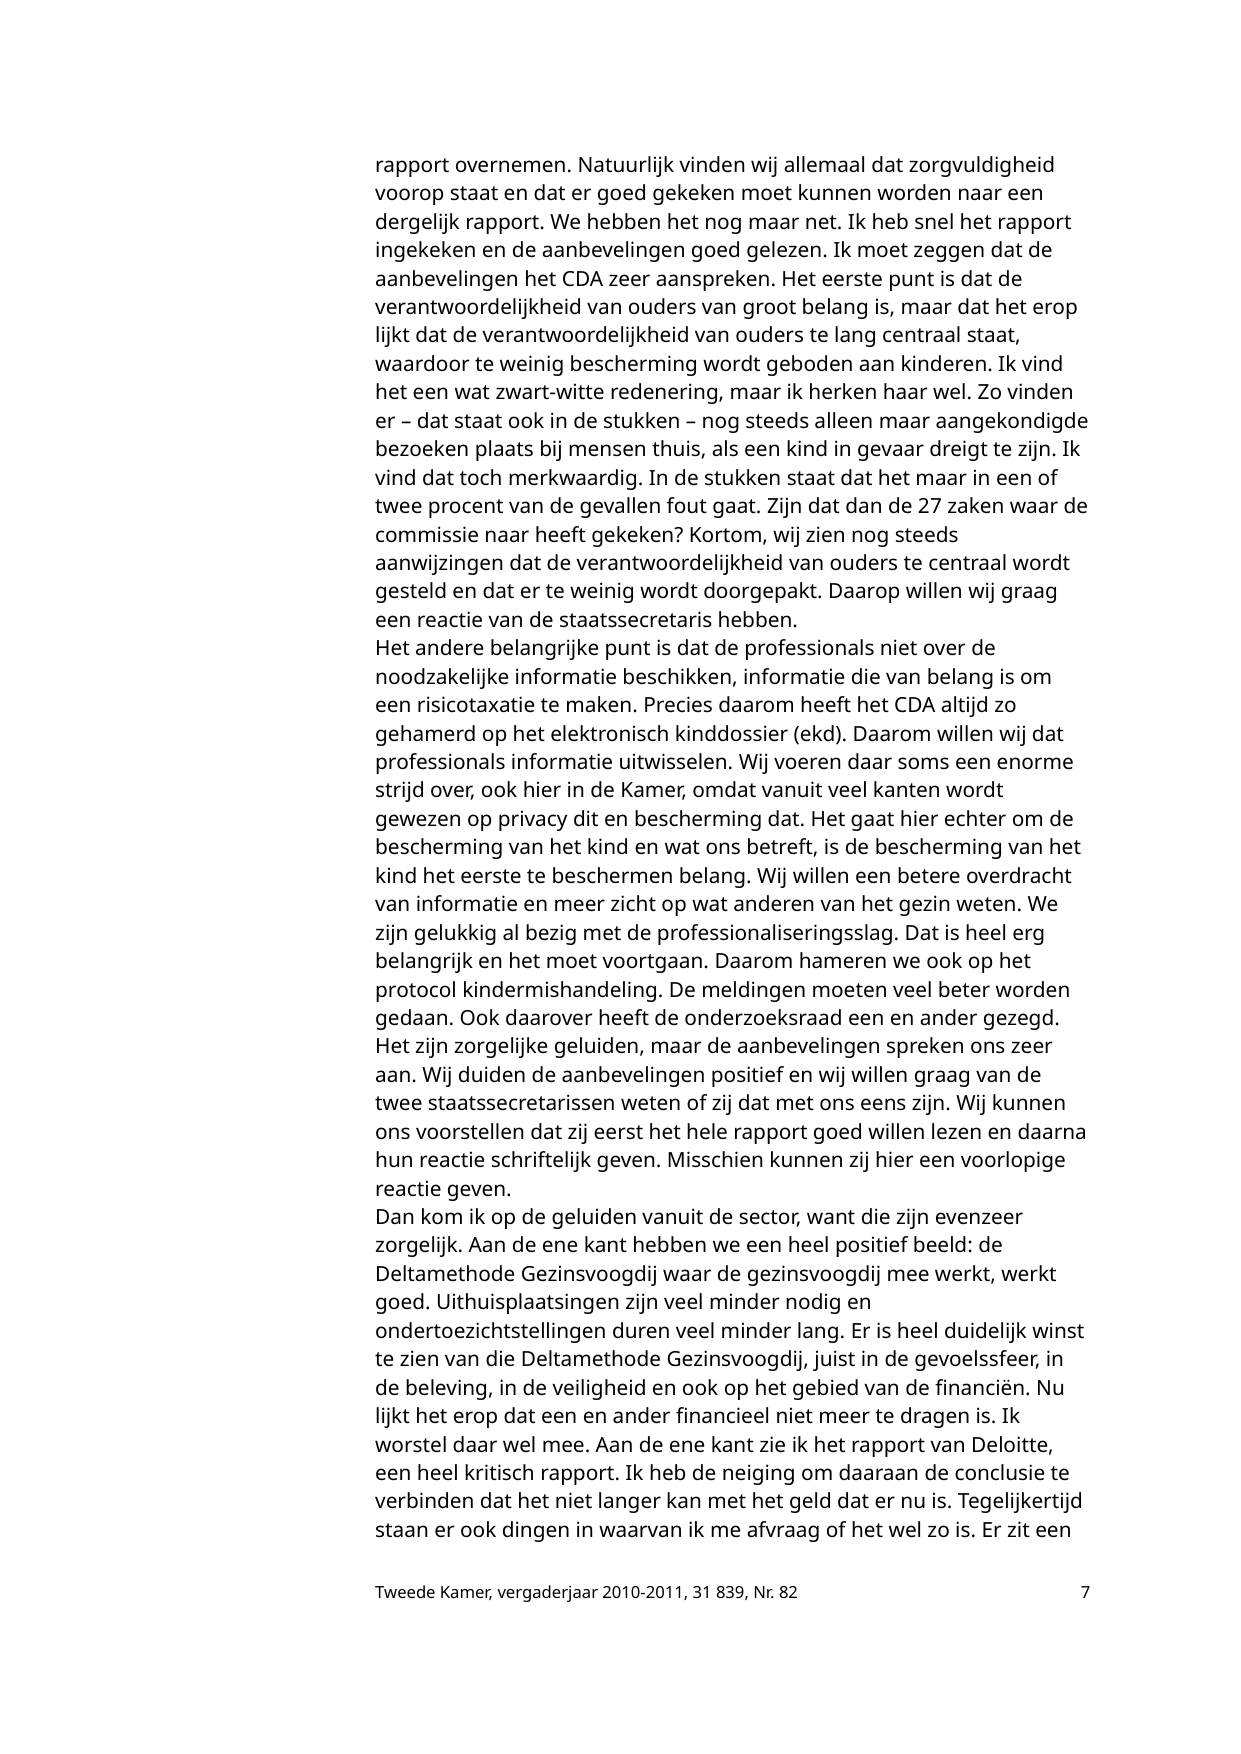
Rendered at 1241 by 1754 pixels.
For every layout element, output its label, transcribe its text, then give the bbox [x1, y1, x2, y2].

text Dan kom ik op de geluiden vanuit de sector, want die zijn evenzeer zorgelijk. Aan de ene kant hebben we een heel positief beeld: de Deltamethode Gezinsvoogdij waar de gezinsvoogdij mee werkt, werkt goed. Uithuisplaatsingen zijn veel minder nodig en ondertoezichtstellingen duren veel minder lang. Er is heel duidelijk winst te zien van die Deltamethode Gezinsvoogdij, juist in de gevoelssfeer, in de beleving, in de veiligheid en ook op het gebied van de financiën. Nu lijkt het erop dat een en ander financieel niet meer te dragen is. Ik worstel daar wel mee. Aan de ene kant zie ik het rapport van Deloitte, een heel kritisch rapport. Ik heb de neiging om daaraan de conclusie te verbinden dat het niet langer kan met het geld dat er nu is. Tegelijkertijd staan er ook dingen in waarvan ik me afvraag of het wel zo is. Er zit een [375, 1202, 1090, 1543]
text Het andere belangrijke punt is dat de professionals niet over de noodzakelijke informatie beschikken, informatie die van belang is om een risicotaxatie te maken. Precies daarom heeft het CDA altijd zo gehamerd op het elektronisch kinddossier (ekd). Daarom willen wij dat professionals informatie uitwisselen. Wij voeren daar soms een enorme strijd over, ook hier in de Kamer, omdat vanuit veel kanten wordt gewezen op privacy dit en bescherming dat. Het gaat hier echter om de bescherming van het kind en wat ons betreft, is de bescherming van het kind het eerste te beschermen belang. Wij willen een betere overdracht van informatie en meer zicht op wat anderen van het gezin weten. We zijn gelukkig al bezig met de professionaliseringsslag. Dat is heel erg belangrijk en het moet voortgaan. Daarom hameren we ook op het protocol kindermishandeling. De meldingen moeten veel beter worden gedaan. Ook daarover heeft de onderzoeksraad een en ander gezegd. Het zijn zorgelijke geluiden, maar de aanbevelingen spreken ons zeer aan. Wij duiden de aanbevelingen positief en wij willen graag van de twee staatssecretarissen weten of zij dat met ons eens zijn. Wij kunnen ons voorstellen dat zij eerst het hele rapport goed willen lezen en daarna hun reactie schriftelijk geven. Misschien kunnen zij hier een voorlopige reactie geven. [375, 633, 1090, 1202]
text rapport overnemen. Natuurlijk vinden wij allemaal dat zorgvuldigheid voorop staat en dat er goed gekeken moet kunnen worden naar een dergelijk rapport. We hebben het nog maar net. Ik heb snel het rapport ingekeken en de aanbevelingen goed gelezen. Ik moet zeggen dat de aanbevelingen het CDA zeer aanspreken. Het eerste punt is dat de verantwoordelijkheid van ouders van groot belang is, maar dat het erop lijkt dat de verantwoordelijkheid van ouders te lang centraal staat, waardoor te weinig bescherming wordt geboden aan kinderen. Ik vind het een wat zwart-witte redenering, maar ik herken haar wel. Zo vinden er – dat staat ook in de stukken – nog steeds alleen maar aangekondigde bezoeken plaats bij mensen thuis, als een kind in gevaar dreigt te zijn. Ik vind dat toch merkwaardig. In de stukken staat dat het maar in een of twee procent van de gevallen fout gaat. Zijn dat dan de 27 zaken waar de commissie naar heeft gekeken? Kortom, wij zien nog steeds aanwijzingen dat de verantwoordelijkheid van ouders te centraal wordt gesteld en dat er te weinig wordt doorgepakt. Daarop willen wij graag een reactie van de staatssecretaris hebben. [375, 150, 1090, 633]
